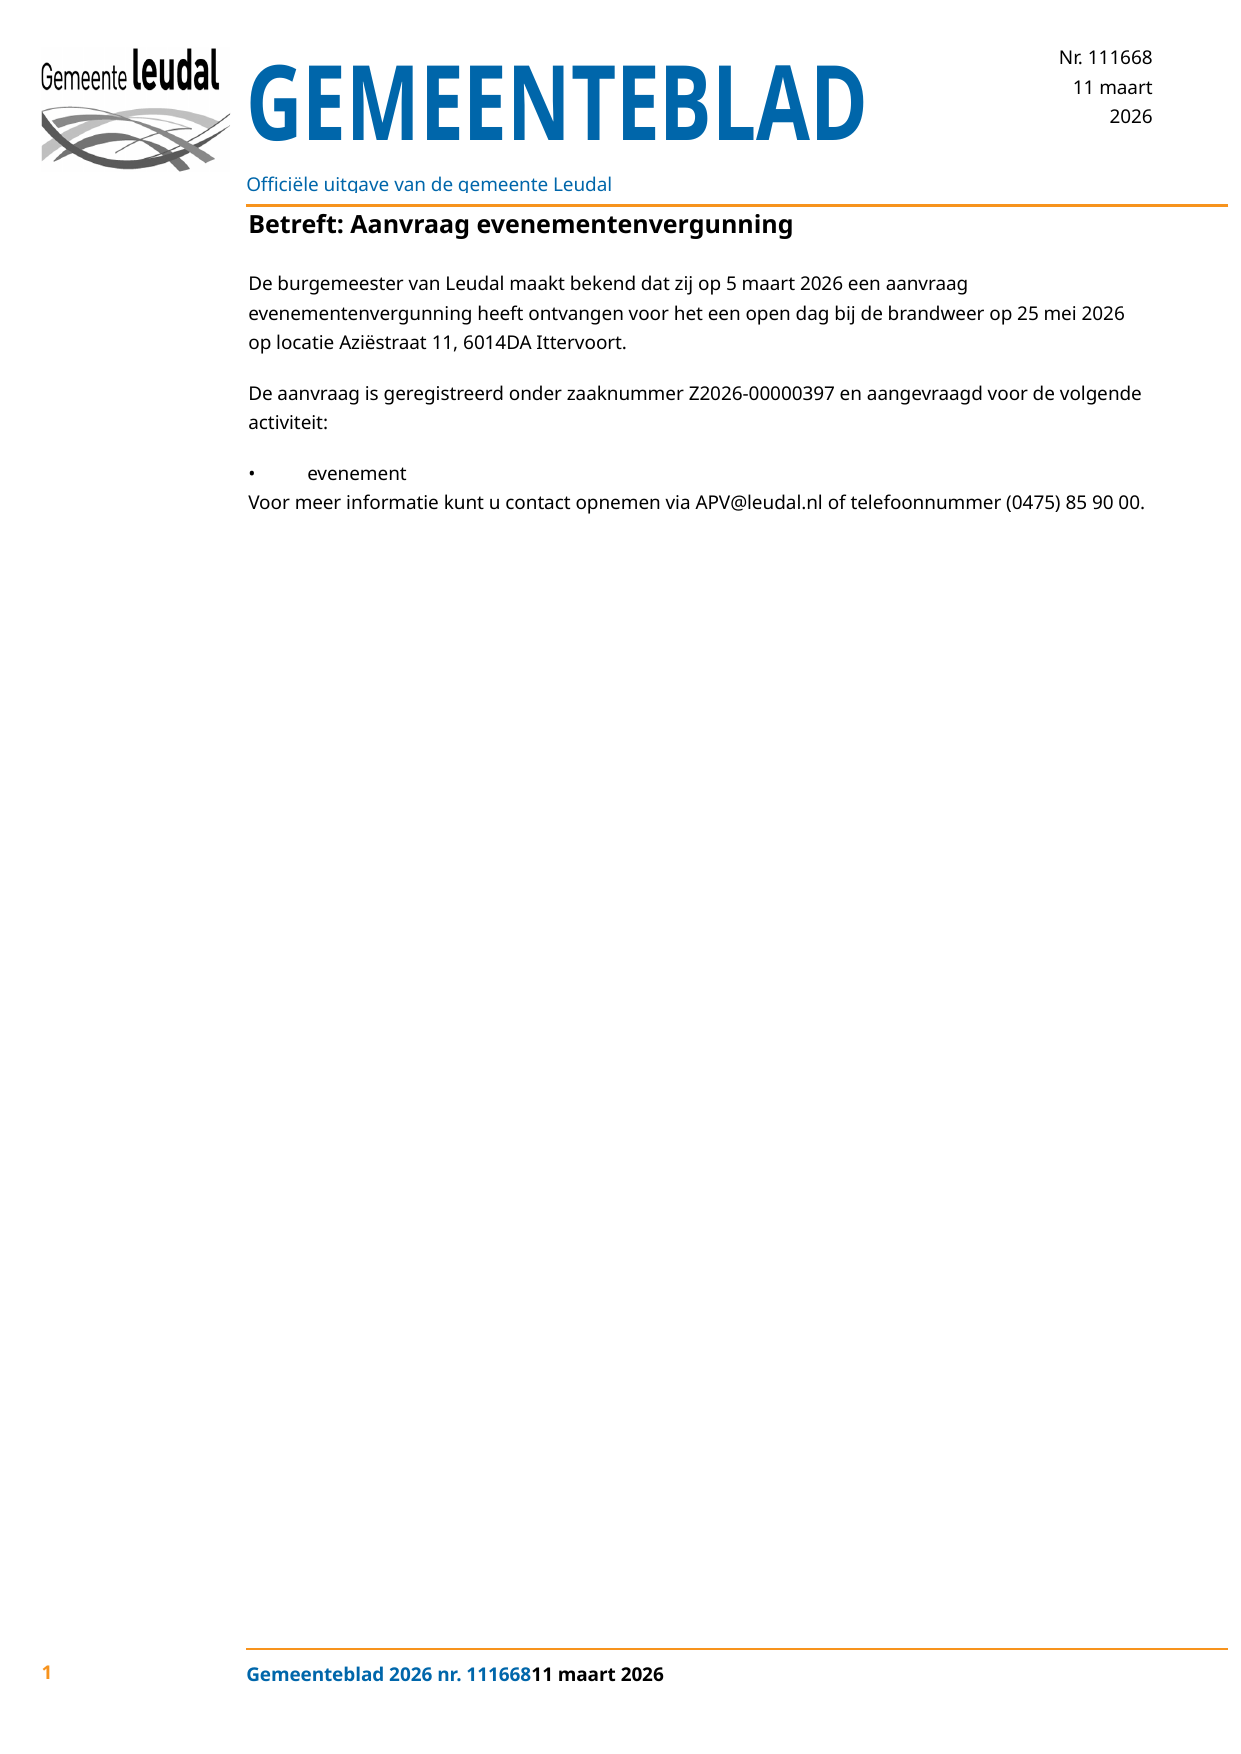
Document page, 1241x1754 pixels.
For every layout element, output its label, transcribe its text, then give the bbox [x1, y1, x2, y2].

text De aanvraag is geregistreerd onder zaaknummer Z2026-00000397 en aangevraagd voor de volgende activiteit: [248, 380, 1152, 435]
picture [41, 47, 231, 172]
text Voor meer informatie kunt u contact opnemen via APV@leudal.nl of telefoonnummer (0475) 85 90 00. [248, 489, 1152, 515]
text Betreft: Aanvraag evenementenvergunning [248, 207, 1152, 241]
text De burgemeester van Leudal maakt bekend dat zij op 5 maart 2026 een aanvraag evenementenvergunning heeft ontvangen voor het een open dag bij de brandweer op 25 mei 2026 op locatie Aziëstraat 11, 6014DA Ittervoort. [248, 270, 1152, 355]
list evenement [248, 460, 1152, 486]
